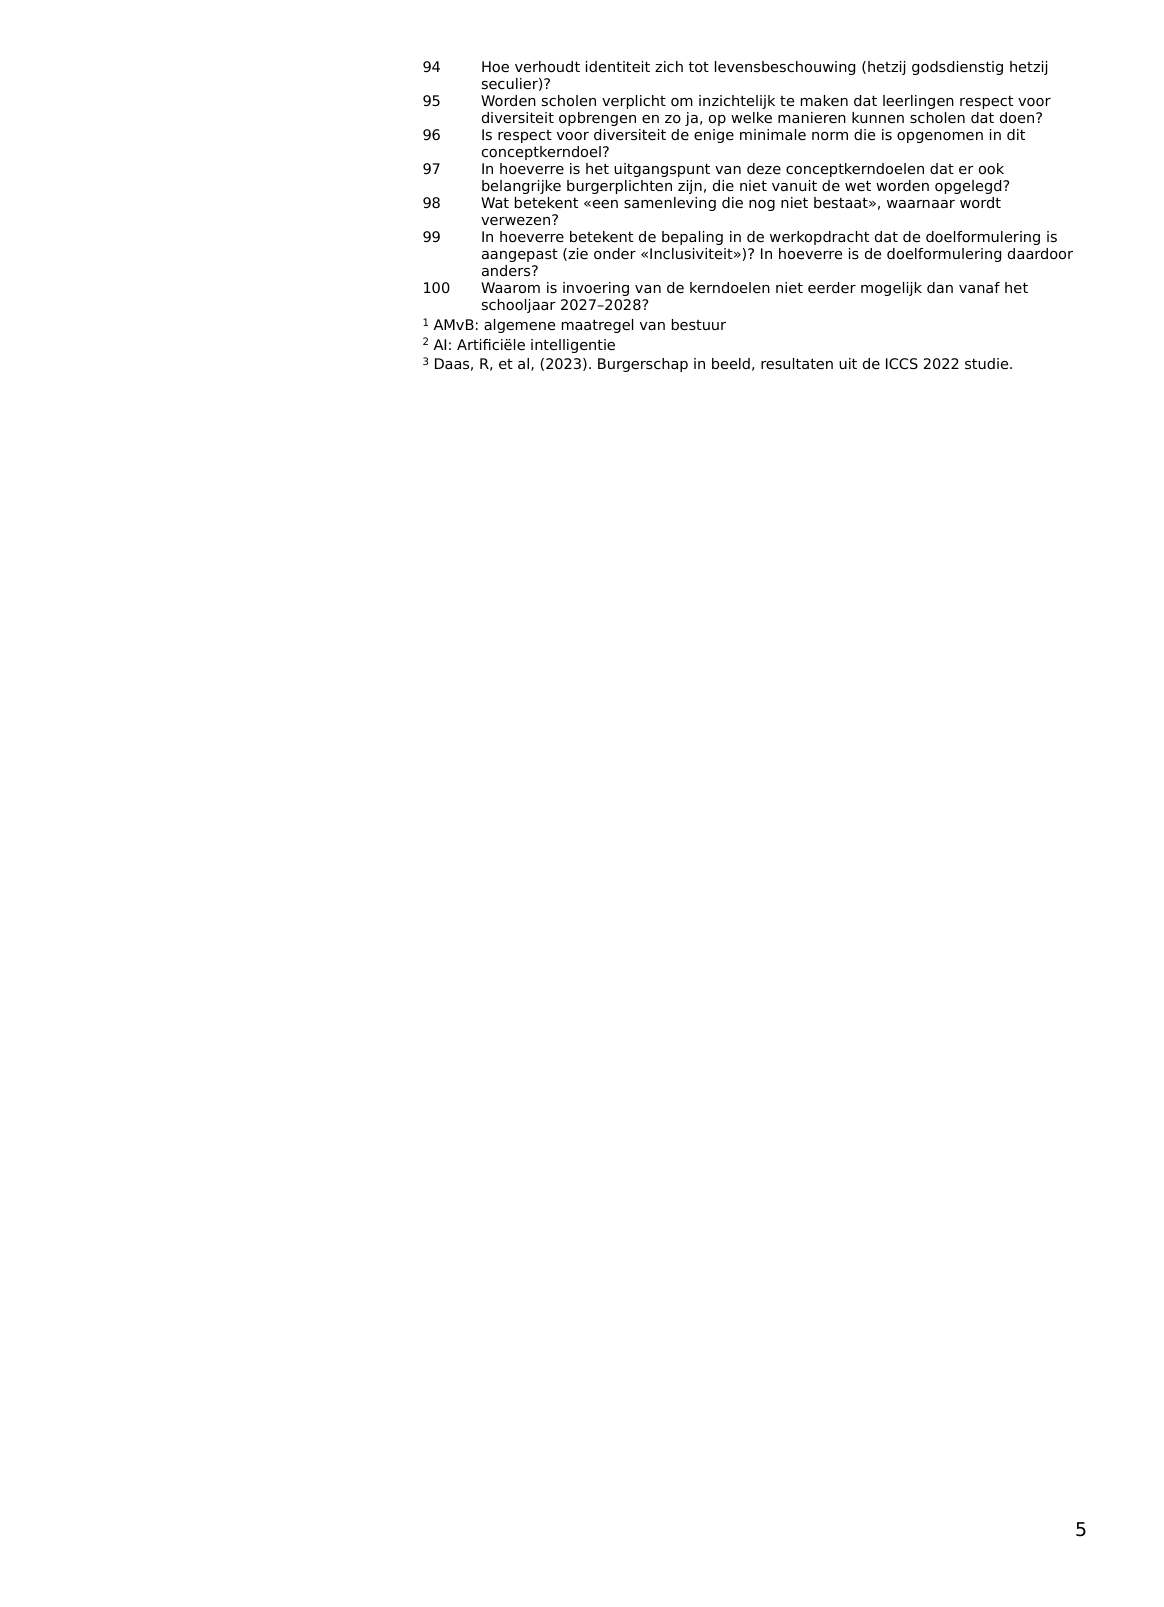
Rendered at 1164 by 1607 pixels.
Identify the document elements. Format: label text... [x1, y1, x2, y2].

table_cell 1 AMvB: algemene maatregel van bestuur 2 AI: Artificiële intelligentie 3 Daas, R, et al, (2023). Burgerschap in beeld, resultaten uit de ICCS 2022 studie. [422, 314, 1087, 373]
table_cell 99 [422, 229, 475, 280]
table_cell Worden scholen verplicht om inzichtelijk te maken dat leerlingen respect voor diversiteit opbrengen en zo ja, op welke manieren kunnen scholen dat doen? [475, 93, 1087, 127]
table_cell 97 [422, 161, 475, 195]
table_cell Waarom is invoering van de kerndoelen niet eerder mogelijk dan vanaf het schooljaar 2027–2028? [475, 280, 1087, 314]
table_cell Wat betekent «een samenleving die nog niet bestaat», waarnaar wordt verwezen? [475, 195, 1087, 229]
table_cell 96 [422, 127, 475, 161]
table_cell 94 [422, 59, 475, 93]
table_cell 100 [422, 280, 475, 314]
table_cell In hoeverre is het uitgangspunt van deze conceptkerndoelen dat er ook belangrijke burgerplichten zijn, die niet vanuit de wet worden opgelegd? [475, 161, 1087, 195]
table_cell Hoe verhoudt identiteit zich tot levensbeschouwing (hetzij godsdienstig hetzij seculier)? [475, 59, 1087, 93]
table_cell 95 [422, 93, 475, 127]
table_cell In hoeverre betekent de bepaling in de werkopdracht dat de doelformulering is aangepast (zie onder «Inclusiviteit»)? In hoeverre is de doelformulering daardoor anders? [475, 229, 1087, 280]
table_cell 98 [422, 195, 475, 229]
table_cell Is respect voor diversiteit de enige minimale norm die is opgenomen in dit conceptkerndoel? [475, 127, 1087, 161]
